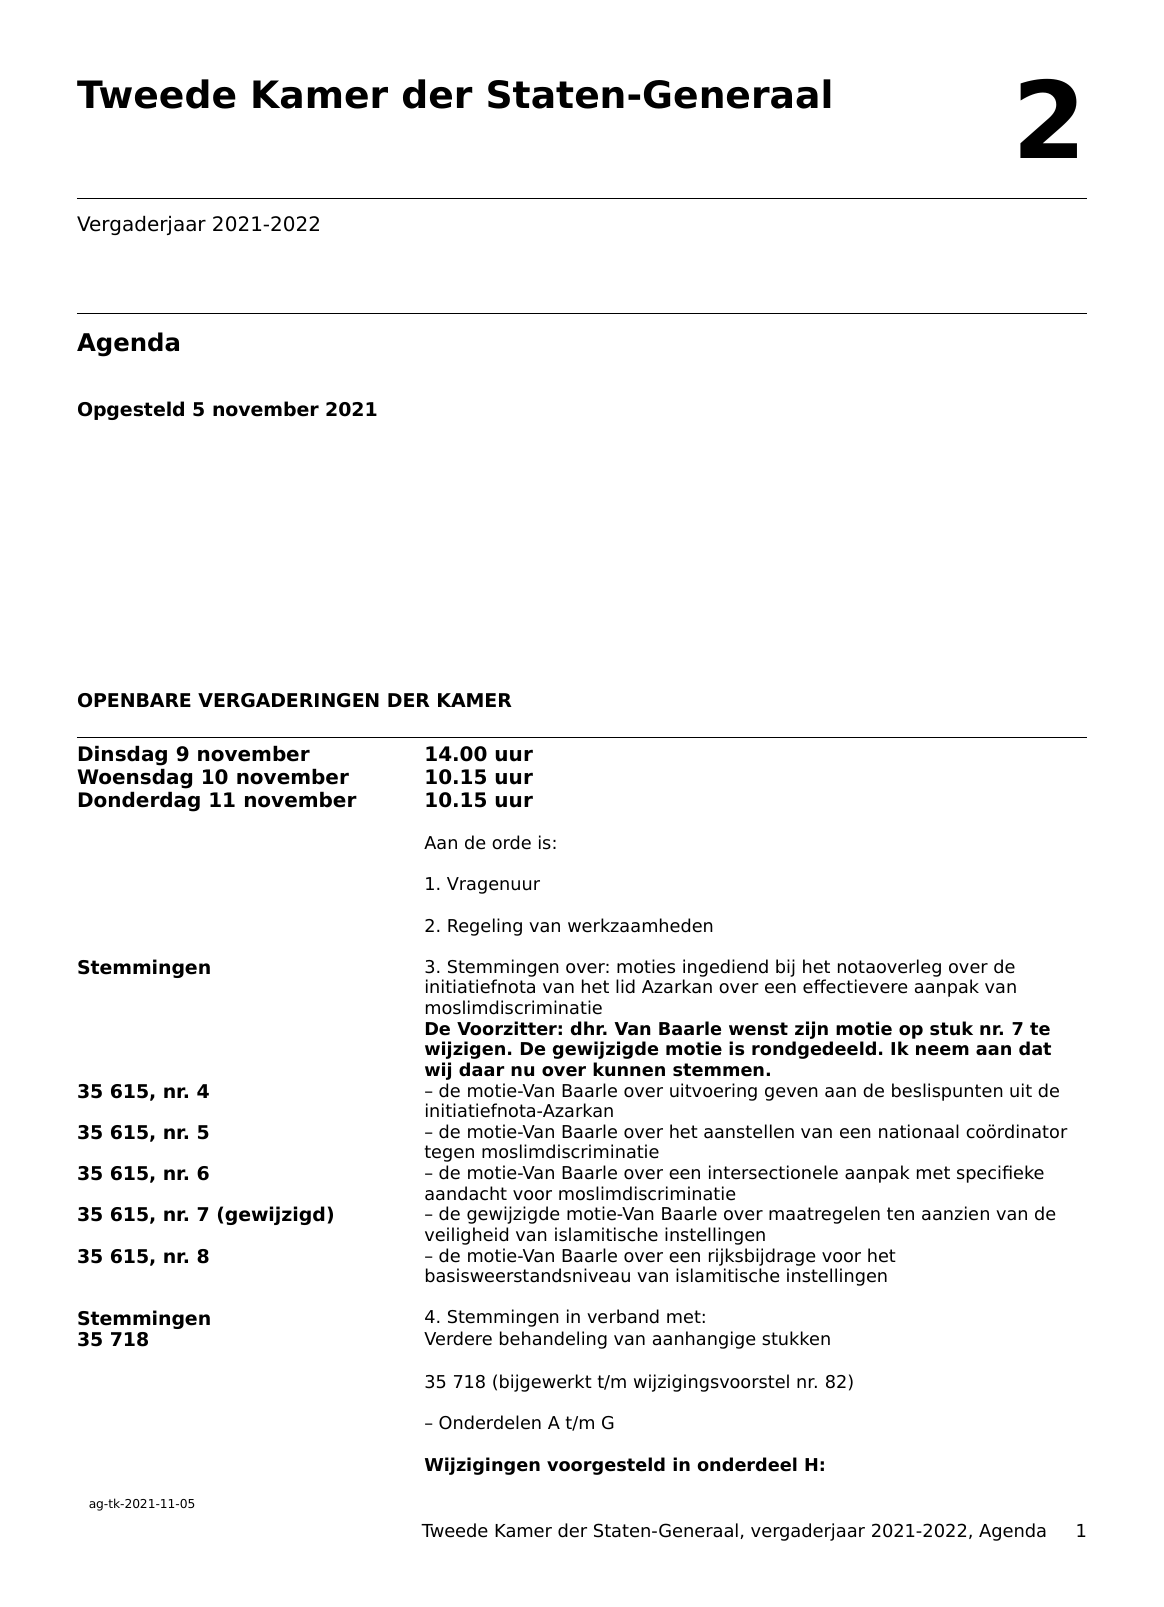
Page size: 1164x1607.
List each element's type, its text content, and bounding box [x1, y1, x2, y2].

table_cell – de motie-Van Baarle over het aanstellen van een nationaal coördinator tegen moslimdiscriminatie [418, 1122, 1087, 1163]
table_cell [401, 916, 418, 936]
table_cell [77, 1413, 401, 1434]
table_cell 35 615, nr. 4 [77, 1081, 401, 1122]
table_cell 35 615, nr. 5 [77, 1122, 401, 1163]
table_cell [77, 1351, 401, 1372]
table_cell [418, 813, 1087, 833]
table_cell [77, 833, 401, 854]
table_cell 35 718 [77, 1329, 401, 1351]
table_cell [401, 1413, 418, 1434]
table_cell [401, 854, 418, 874]
table_cell 2. Regeling van werkzaamheden [418, 916, 1087, 936]
table_cell [401, 936, 418, 957]
table_cell [77, 895, 401, 916]
table_cell [401, 895, 418, 916]
table_cell [77, 854, 401, 874]
table_cell Agenda [77, 314, 422, 357]
table_cell – Onderdelen A t/m G [418, 1413, 1087, 1434]
table_cell [401, 1122, 418, 1163]
table_cell [77, 1434, 401, 1454]
table_cell 35 615, nr. 7 (gewijzigd) [77, 1204, 401, 1246]
table_header 14.00 uur [418, 738, 1087, 766]
table_cell Aan de orde is: [418, 833, 1087, 854]
table_cell [401, 874, 418, 895]
table_cell [77, 916, 401, 936]
table_cell [422, 314, 1087, 357]
table_cell [77, 1455, 401, 1475]
table_header [401, 738, 418, 766]
table_cell [401, 1351, 418, 1372]
table_cell Stemmingen [77, 1308, 401, 1329]
table_cell [401, 1434, 418, 1454]
table_cell [401, 1393, 418, 1413]
table_cell – de motie-Van Baarle over een intersectionele aanpak met specifieke aandacht voor moslimdiscriminatie [418, 1163, 1087, 1204]
table_header Dinsdag 9 november [77, 738, 401, 766]
table_cell 1. Vragenuur [418, 874, 1087, 895]
table_cell Vergaderjaar 2021-2022 [77, 199, 1087, 313]
table_cell [401, 1246, 418, 1287]
table_cell [401, 957, 418, 1019]
table_cell De Voorzitter: dhr. Van Baarle wenst zijn motie op stuk nr. 7 te wijzigen. De gewijzigde motie is rondgedeeld. Ik neem aan dat wij daar nu over kunnen stemmen. [418, 1019, 1087, 1081]
table_cell 10.15 uur [418, 766, 1087, 789]
table_cell [418, 1351, 1087, 1372]
table_header 2 [886, 59, 1087, 198]
subtitle OPENBARE VERGADERINGEN DER KAMER [77, 690, 1087, 712]
table_cell Woensdag 10 november [77, 766, 401, 789]
table_cell [418, 1393, 1087, 1413]
table_cell [77, 936, 401, 957]
table_cell Stemmingen [77, 957, 401, 1019]
table_cell [77, 1372, 401, 1393]
table_cell – de motie-Van Baarle over een rijksbijdrage voor het basisweerstandsniveau van islamitische instellingen [418, 1246, 1087, 1287]
table_cell [77, 1019, 401, 1081]
table_cell [77, 1393, 401, 1413]
text ag-tk-2021-11-05 [88, 1497, 323, 1511]
table_cell [401, 1019, 418, 1081]
table_cell 4. Stemmingen in verband met: [418, 1308, 1087, 1329]
table_cell [418, 936, 1087, 957]
table_cell [401, 1163, 418, 1204]
table_cell [401, 1308, 418, 1329]
table_cell [401, 1081, 418, 1122]
table_cell [418, 854, 1087, 874]
table_cell [77, 813, 401, 833]
table_cell [401, 1204, 418, 1246]
table_cell [418, 1287, 1087, 1307]
table_cell [401, 789, 418, 812]
table_cell [77, 874, 401, 895]
text Opgesteld 5 november 2021 [77, 399, 1087, 421]
table_cell 10.15 uur [418, 789, 1087, 812]
table_cell [401, 813, 418, 833]
table_cell 3. Stemmingen over: moties ingediend bij het notaoverleg over de initiatiefnota van het lid Azarkan over een effectievere aanpak van moslimdiscriminatie [418, 957, 1087, 1019]
table_cell [401, 1455, 418, 1475]
table_cell [401, 833, 418, 854]
table_cell [418, 1434, 1087, 1454]
table_cell 35 718 (bijgewerkt t/m wijzigingsvoorstel nr. 82) [418, 1372, 1087, 1393]
table_cell [401, 766, 418, 789]
table_cell – de gewijzigde motie-Van Baarle over maatregelen ten aanzien van de veiligheid van islamitische instellingen [418, 1204, 1087, 1246]
table_cell [77, 1287, 401, 1307]
table_cell Wijzigingen voorgesteld in onderdeel H: [418, 1455, 1087, 1475]
table_cell – de motie-Van Baarle over uitvoering geven aan de beslispunten uit de initiatiefnota-Azarkan [418, 1081, 1087, 1122]
table_cell [401, 1372, 418, 1393]
table_header Tweede Kamer der Staten-Generaal [77, 59, 886, 198]
table_cell [418, 895, 1087, 916]
table_cell 35 615, nr. 6 [77, 1163, 401, 1204]
table_cell [401, 1287, 418, 1307]
table_cell Donderdag 11 november [77, 789, 401, 812]
table_cell [401, 1329, 418, 1351]
table_cell 35 615, nr. 8 [77, 1246, 401, 1287]
table_cell Verdere behandeling van aanhangige stukken [418, 1329, 1087, 1351]
